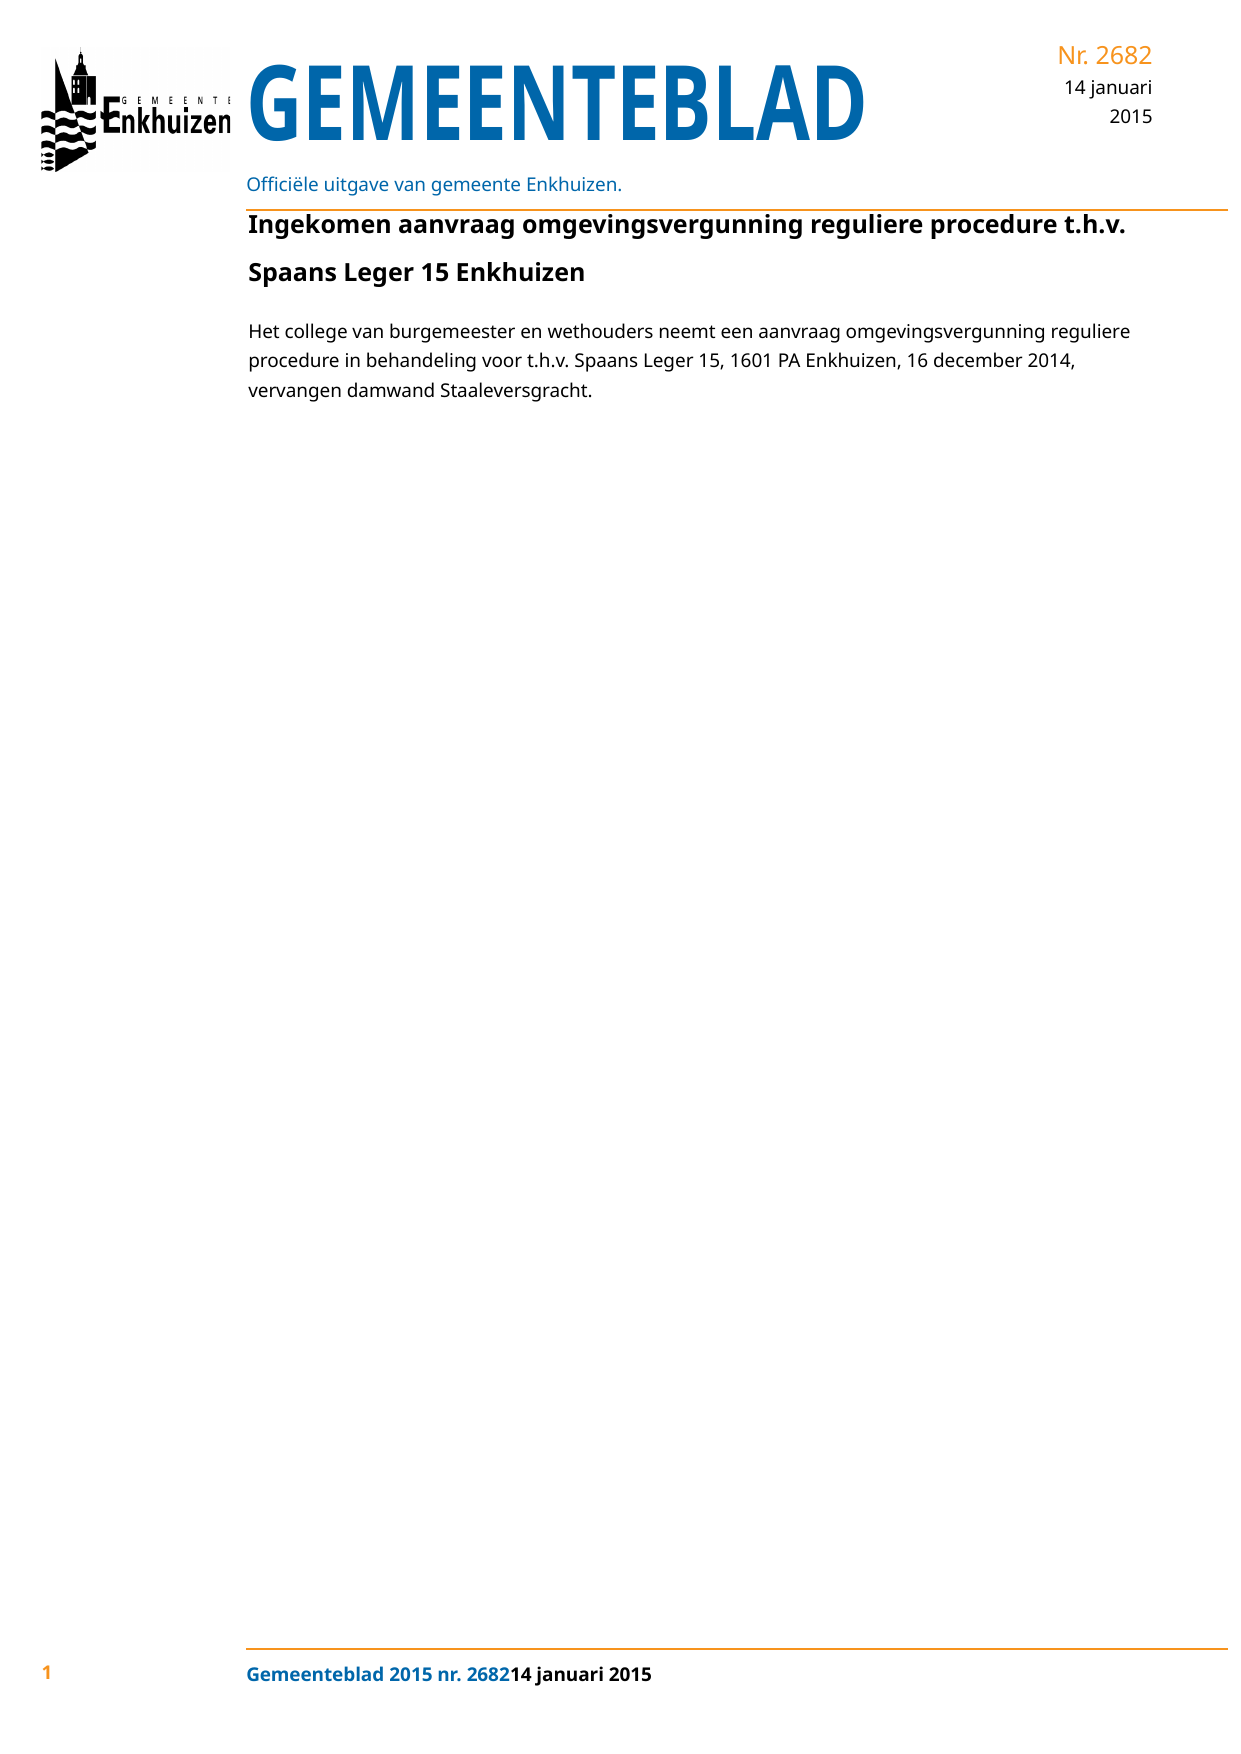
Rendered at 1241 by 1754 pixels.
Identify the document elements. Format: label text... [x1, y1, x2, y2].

picture [41, 47, 231, 172]
text Ingekomen aanvraag omgevingsvergunning reguliere procedure t.h.v. Spaans Leger 15 Enkhuizen [248, 211, 1152, 288]
text Het college van burgemeester en wethouders neemt een aanvraag omgevingsvergunning reguliere procedure in behandeling voor t.h.v. Spaans Leger 15, 1601 PA Enkhuizen, 16 december 2014, vervangen damwand Staaleversgracht. [248, 318, 1152, 403]
